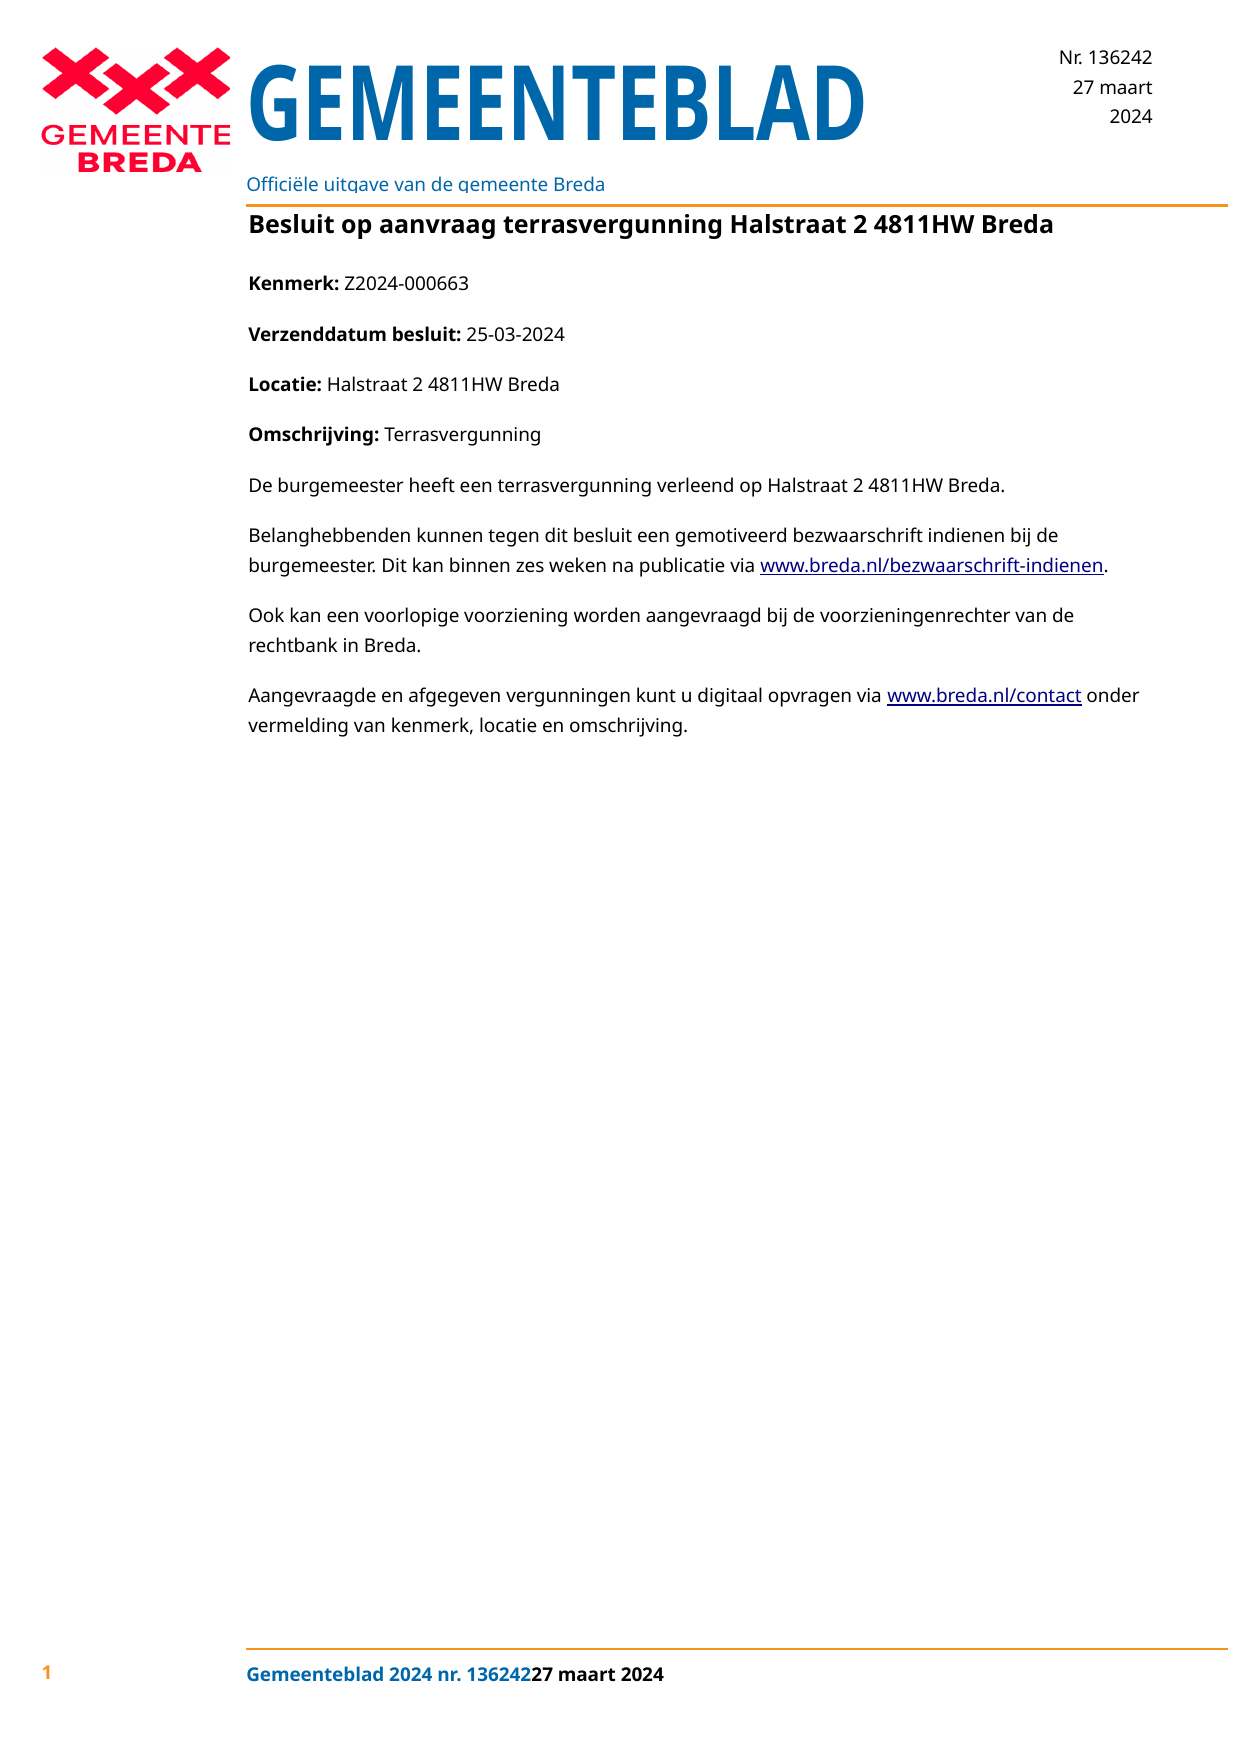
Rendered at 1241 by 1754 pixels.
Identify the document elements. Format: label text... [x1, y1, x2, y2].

picture [41, 47, 231, 172]
text Kenmerk: Z2024-000663 [248, 270, 1152, 296]
text De burgemeester heeft een terrasvergunning verleend op Halstraat 2 4811HW Breda. [248, 472, 1152, 498]
text Belanghebbenden kunnen tegen dit besluit een gemotiveerd bezwaarschrift indienen bij de burgemeester. Dit kan binnen zes weken na publicatie via www.breda.nl/bezwaarschrift-indienen. [248, 522, 1152, 578]
text Aangevraagde en afgegeven vergunningen kunt u digitaal opvragen via www.breda.nl/contact onder vermelding van kenmerk, locatie en omschrijving. [248, 682, 1152, 738]
text Besluit op aanvraag terrasvergunning Halstraat 2 4811HW Breda [248, 207, 1152, 241]
text Verzenddatum besluit: 25-03-2024 [248, 321, 1152, 346]
text Locatie: Halstraat 2 4811HW Breda [248, 371, 1152, 397]
text Ook kan een voorlopige voorziening worden aangevraagd bij de voorzieningenrechter van de rechtbank in Breda. [248, 602, 1152, 658]
text Omschrijving: Terrasvergunning [248, 422, 1152, 447]
